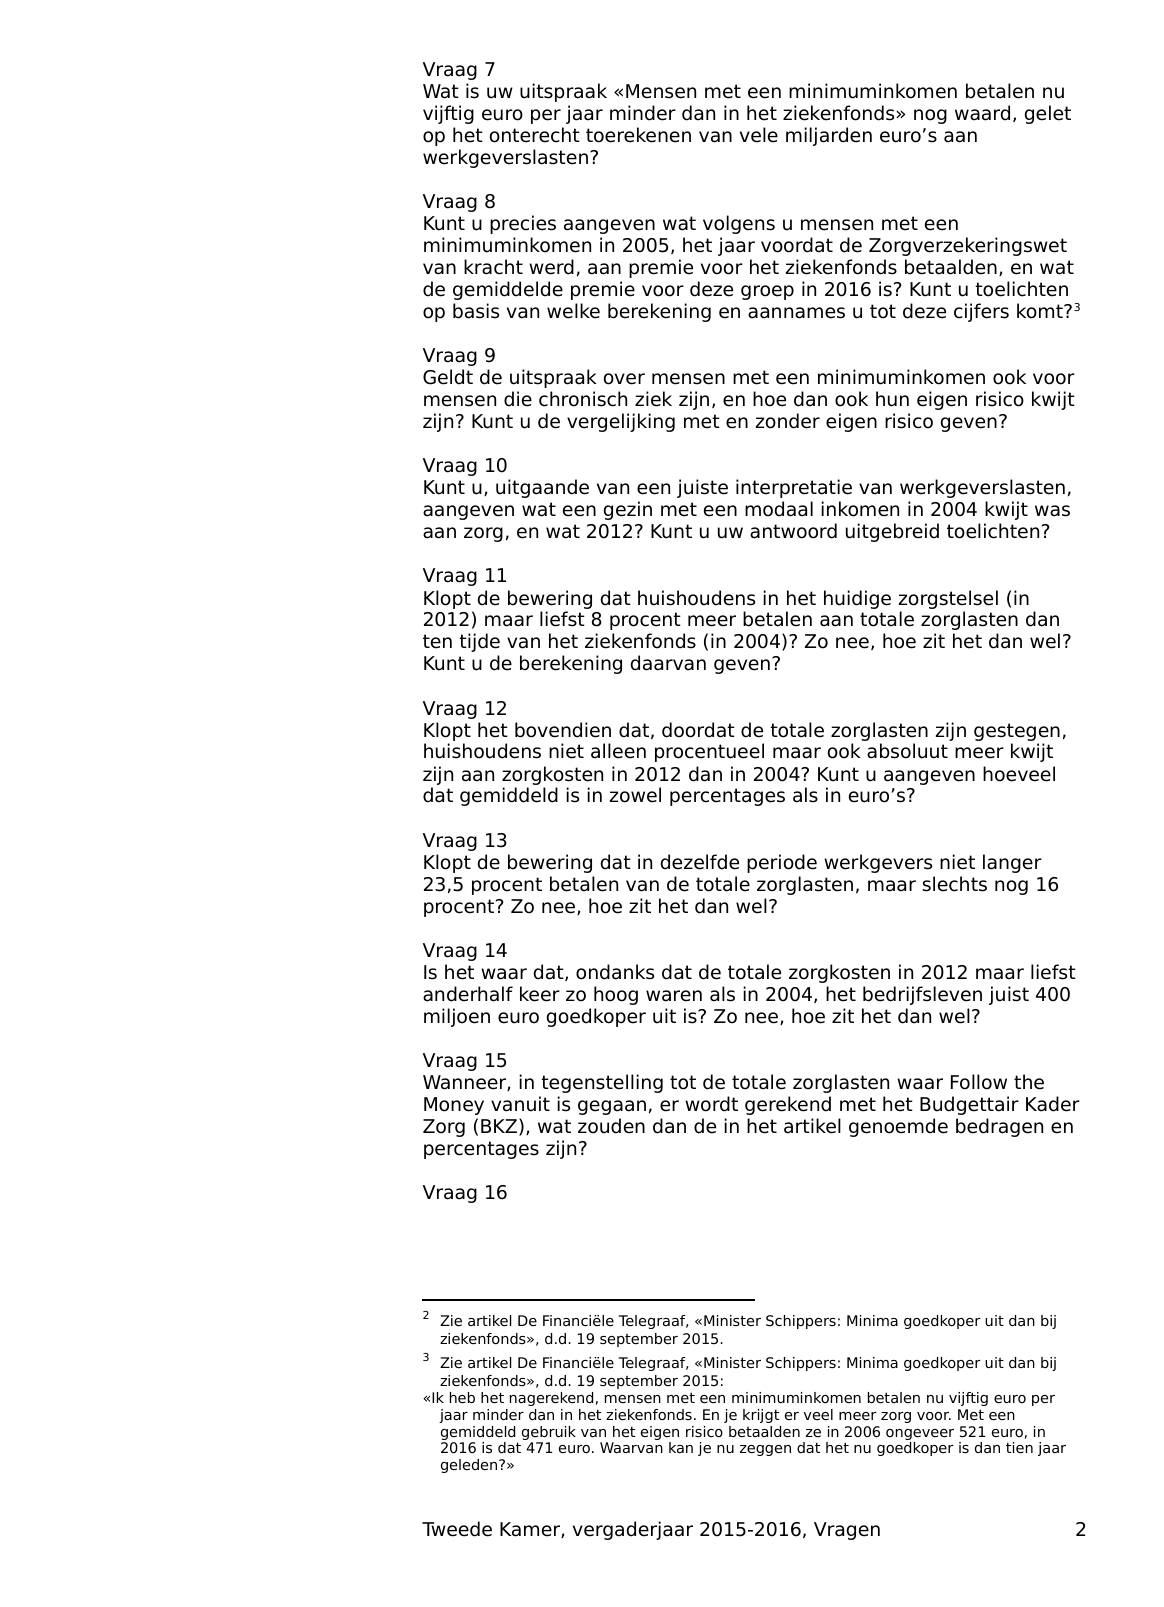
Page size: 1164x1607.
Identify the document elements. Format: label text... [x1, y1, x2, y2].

text Klopt de bewering dat in dezelfde periode werkgevers niet langer 23,5 procent betalen van de totale zorglasten, maar slechts nog 16 procent? Zo nee, hoe zit het dan wel? [422, 852, 1087, 917]
text Is het waar dat, ondanks dat de totale zorgkosten in 2012 maar liefst anderhalf keer zo hoog waren als in 2004, het bedrijfsleven juist 400 miljoen euro goedkoper uit is? Zo nee, hoe zit het dan wel? [422, 962, 1087, 1028]
text Vraag 13 [422, 829, 1087, 852]
text Zie artikel De Financiële Telegraaf, «Minister Schippers: Minima goedkoper uit dan bij ziekenfonds», d.d. 19 september 2015. [422, 1309, 1087, 1348]
text Klopt het bovendien dat, doordat de totale zorglasten zijn gestegen, huishoudens niet alleen procentueel maar ook absoluut meer kwijt zijn aan zorgkosten in 2012 dan in 2004? Kunt u aangeven hoeveel dat gemiddeld is in zowel percentages als in euro’s? [422, 719, 1087, 807]
text Vraag 9 [422, 345, 1087, 367]
text «Ik heb het nagerekend, mensen met een minimuminkomen betalen nu vijftig euro per jaar minder dan in het ziekenfonds. En je krijgt er veel meer zorg voor. Met een gemiddeld gebruik van het eigen risico betaalden ze in 2006 ongeveer 521 euro, in 2016 is dat 471 euro. Waarvan kan je nu zeggen dat het nu goedkoper is dan tien jaar geleden?» [422, 1390, 1087, 1474]
text Vraag 8 [422, 191, 1087, 213]
text Zie artikel De Financiële Telegraaf, «Minister Schippers: Minima goedkoper uit dan bij ziekenfonds», d.d. 19 september 2015: [422, 1351, 1087, 1390]
text Vraag 12 [422, 697, 1087, 719]
text Wanneer, in tegenstelling tot de totale zorglasten waar Follow the Money vanuit is gegaan, er wordt gerekend met het Budgettair Kader Zorg (BKZ), wat zouden dan de in het artikel genoemde bedragen en percentages zijn? [422, 1072, 1087, 1160]
text Wat is uw uitspraak «Mensen met een minimuminkomen betalen nu vijftig euro per jaar minder dan in het ziekenfonds» nog waard, gelet op het onterecht toerekenen van vele miljarden euro’s aan werkgeverslasten? [422, 81, 1087, 169]
text Vraag 7 [422, 59, 1087, 81]
text Geldt de uitspraak over mensen met een minimuminkomen ook voor mensen die chronisch ziek zijn, en hoe dan ook hun eigen risico kwijt zijn? Kunt u de vergelijking met en zonder eigen risico geven? [422, 367, 1087, 433]
text Klopt de bewering dat huishoudens in het huidige zorgstelsel (in 2012) maar liefst 8 procent meer betalen aan totale zorglasten dan ten tijde van het ziekenfonds (in 2004)? Zo nee, hoe zit het dan wel? Kunt u de berekening daarvan geven? [422, 587, 1087, 675]
text Vraag 14 [422, 940, 1087, 962]
text Vraag 11 [422, 565, 1087, 587]
text Vraag 15 [422, 1050, 1087, 1072]
text Kunt u precies aangeven wat volgens u mensen met een minimuminkomen in 2005, het jaar voordat de Zorgverzekeringswet van kracht werd, aan premie voor het ziekenfonds betaalden, en wat de gemiddelde premie voor deze groep in 2016 is? Kunt u toelichten op basis van welke berekening en aannames u tot deze cijfers komt? [422, 213, 1087, 323]
text Kunt u, uitgaande van een juiste interpretatie van werkgeverslasten, aangeven wat een gezin met een modaal inkomen in 2004 kwijt was aan zorg, en wat 2012? Kunt u uw antwoord uitgebreid toelichten? [422, 477, 1087, 543]
text Vraag 10 [422, 455, 1087, 477]
text Vraag 16 [422, 1182, 1087, 1204]
